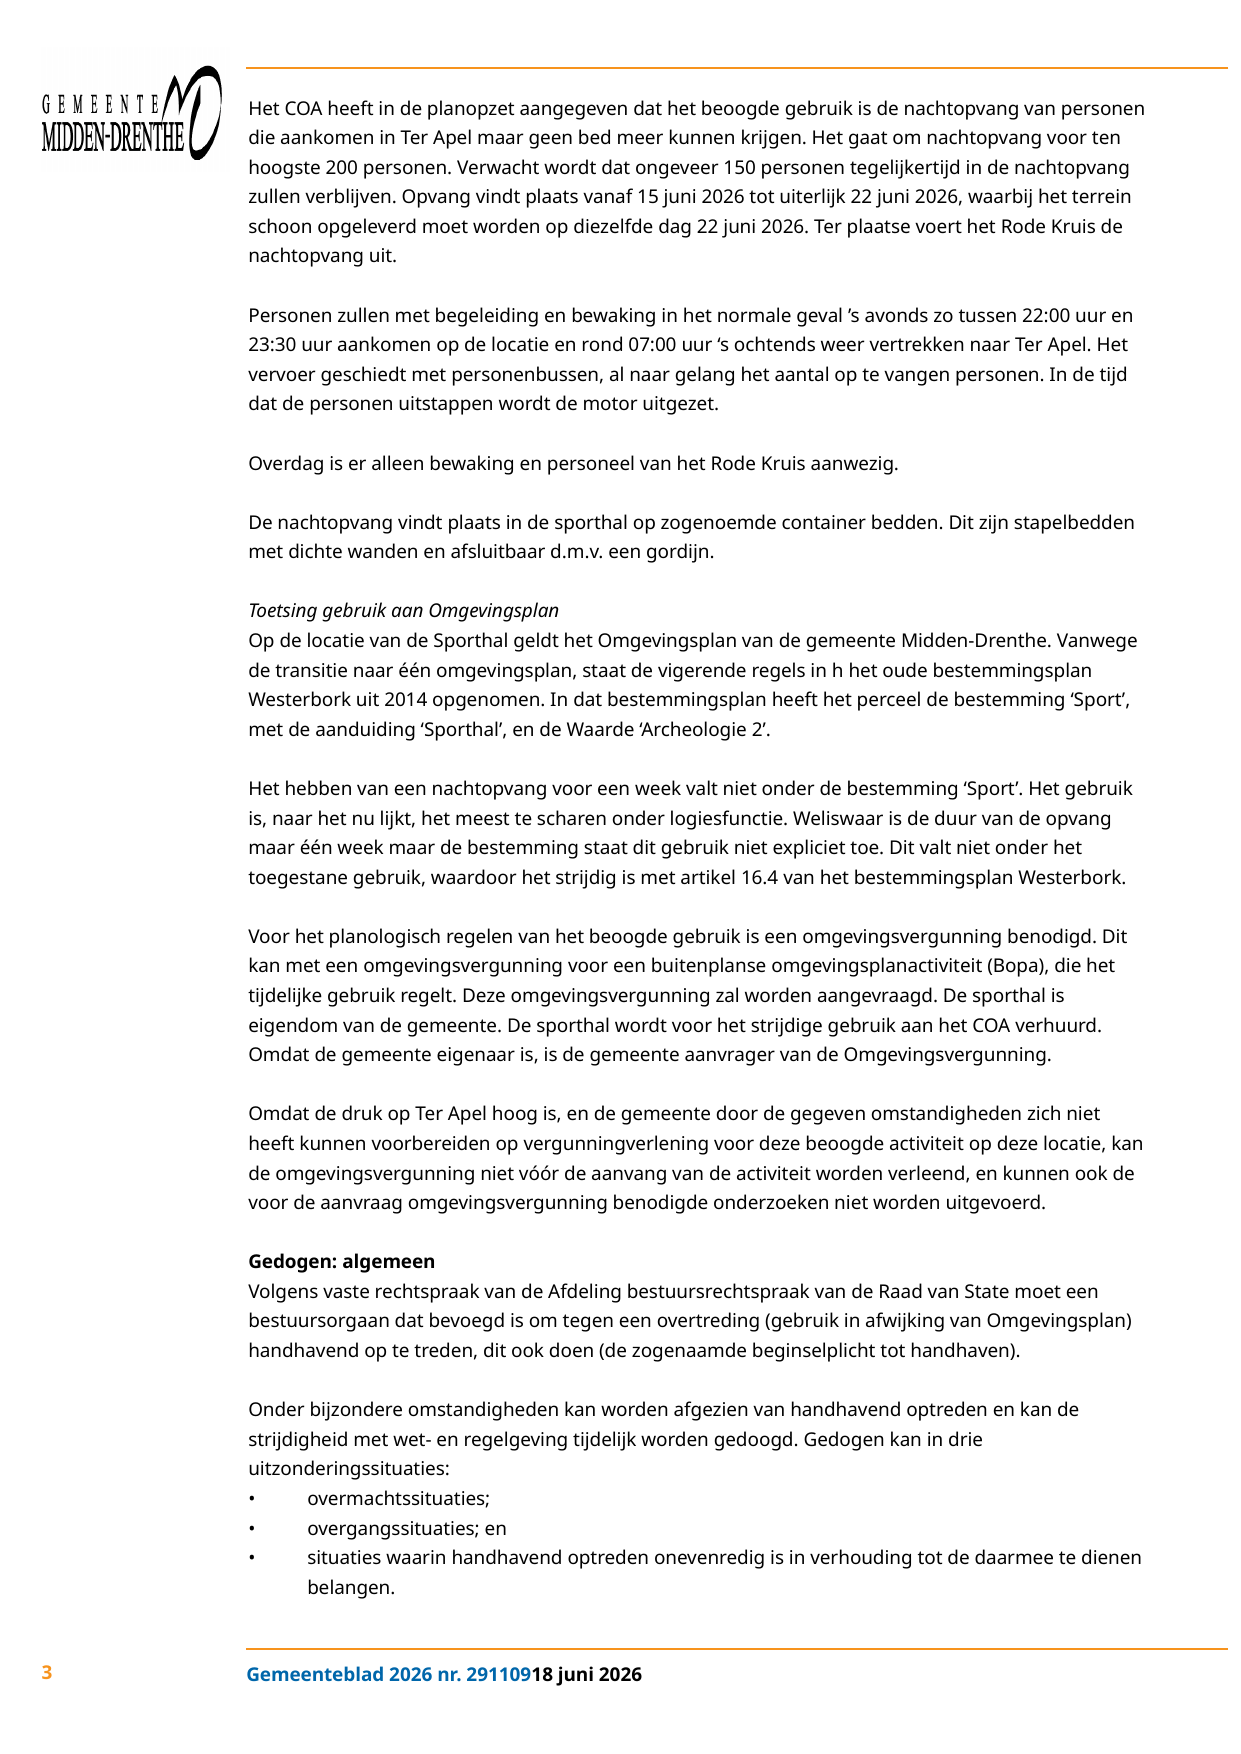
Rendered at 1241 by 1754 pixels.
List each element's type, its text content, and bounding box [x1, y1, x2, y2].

text Overdag is er alleen bewaking en personeel van het Rode Kruis aanwezig. [248, 450, 1152, 476]
text Gedogen: algemeen [248, 1248, 1152, 1274]
text Personen zullen met begeleiding en bewaking in het normale geval ’s avonds zo tussen 22:00 uur en 23:30 uur aankomen op de locatie en rond 07:00 uur ‘s ochtends weer vertrekken naar Ter Apel. Het vervoer geschiedt met personenbussen, al naar gelang het aantal op te vangen personen. In de tijd dat de personen uitstappen wordt de motor uitgezet. [248, 302, 1152, 416]
text Onder bijzondere omstandigheden kan worden afgezien van handhavend optreden en kan de strijdigheid met wet- en regelgeving tijdelijk worden gedoogd. Gedogen kan in drie uitzonderingssituaties: [248, 1396, 1152, 1481]
picture [41, 47, 231, 172]
list overgangssituaties; en [248, 1515, 1152, 1541]
text De nachtopvang vindt plaats in de sporthal op zogenoemde container bedden. Dit zijn stapelbedden met dichte wanden en afsluitbaar d.m.v. een gordijn. [248, 509, 1152, 564]
list situaties waarin handhavend optreden onevenredig is in verhouding tot de daarmee te dienen belangen. [248, 1544, 1152, 1600]
text Volgens vaste rechtspraak van de Afdeling bestuursrechtspraak van de Raad van State moet een bestuursorgaan dat bevoegd is om tegen een overtreding (gebruik in afwijking van Omgevingsplan) handhavend op te treden, dit ook doen (de zogenaamde beginselplicht tot handhaven). [248, 1278, 1152, 1363]
list overmachtssituaties; [248, 1485, 1152, 1511]
text Toetsing gebruik aan Omgevingsplan [248, 598, 1152, 623]
text Omdat de druk op Ter Apel hoog is, en de gemeente door de gegeven omstandigheden zich niet heeft kunnen voorbereiden op vergunningverlening voor deze beoogde activiteit op deze locatie, kan de omgevingsvergunning niet vóór de aanvang van de activiteit worden verleend, en kunnen ook de voor de aanvraag omgevingsvergunning benodigde onderzoeken niet worden uitgevoerd. [248, 1101, 1152, 1215]
text Op de locatie van de Sporthal geldt het Omgevingsplan van de gemeente Midden-Drenthe. Vanwege de transitie naar één omgevingsplan, staat de vigerende regels in h het oude bestemmingsplan Westerbork uit 2014 opgenomen. In dat bestemmingsplan heeft het perceel de bestemming ‘Sport’, met de aanduiding ‘Sporthal’, en de Waarde ‘Archeologie 2’. [248, 627, 1152, 742]
text Voor het planologisch regelen van het beoogde gebruik is een omgevingsvergunning benodigd. Dit kan met een omgevingsvergunning voor een buitenplanse omgevingsplanactiviteit (Bopa), die het tijdelijke gebruik regelt. Deze omgevingsvergunning zal worden aangevraagd. De sporthal is eigendom van de gemeente. De sporthal wordt voor het strijdige gebruik aan het COA verhuurd. Omdat de gemeente eigenaar is, is de gemeente aanvrager van de Omgevingsvergunning. [248, 923, 1152, 1067]
text Het COA heeft in de planopzet aangegeven dat het beoogde gebruik is de nachtopvang van personen die aankomen in Ter Apel maar geen bed meer kunnen krijgen. Het gaat om nachtopvang voor ten hoogste 200 personen. Verwacht wordt dat ongeveer 150 personen tegelijkertijd in de nachtopvang zullen verblijven. Opvang vindt plaats vanaf 15 juni 2026 tot uiterlijk 22 juni 2026, waarbij het terrein schoon opgeleverd moet worden op diezelfde dag 22 juni 2026. Ter plaatse voert het Rode Kruis de nachtopvang uit. [248, 95, 1152, 268]
text Het hebben van een nachtopvang voor een week valt niet onder de bestemming ‘Sport’. Het gebruik is, naar het nu lijkt, het meest te scharen onder logiesfunctie. Weliswaar is de duur van de opvang maar één week maar de bestemming staat dit gebruik niet expliciet toe. Dit valt niet onder het toegestane gebruik, waardoor het strijdig is met artikel 16.4 van het bestemmingsplan Westerbork. [248, 775, 1152, 890]
